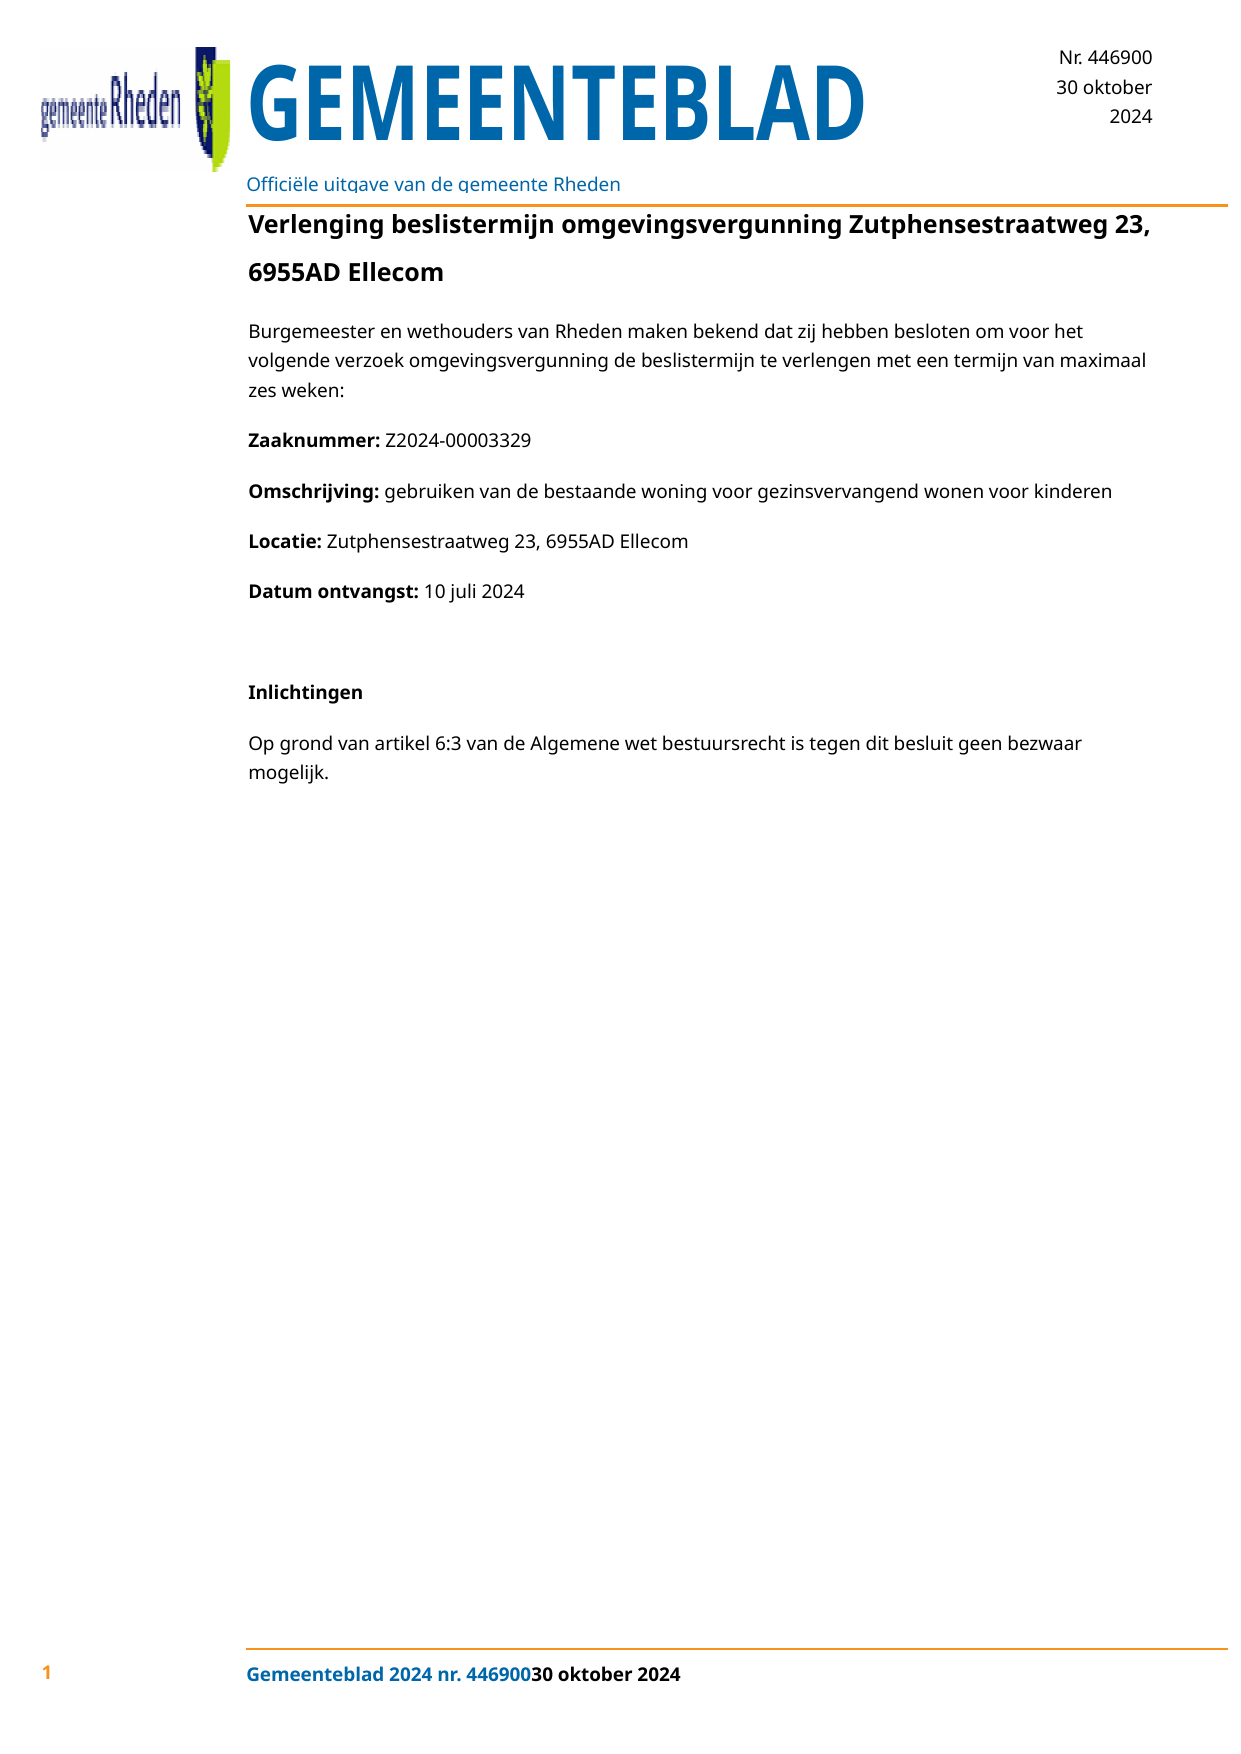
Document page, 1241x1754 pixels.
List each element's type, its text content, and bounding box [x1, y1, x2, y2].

text Verlenging beslistermijn omgevingsvergunning Zutphensestraatweg 23, 6955AD Ellecom [248, 207, 1152, 288]
text Omschrijving: gebruiken van de bestaande woning voor gezinsvervangend wonen voor kinderen [248, 478, 1152, 504]
text Locatie: Zutphensestraatweg 23, 6955AD Ellecom [248, 528, 1152, 554]
text Datum ontvangst: 10 juli 2024 [248, 579, 1152, 604]
picture [41, 47, 231, 172]
text Op grond van artikel 6:3 van de Algemene wet bestuursrecht is tegen dit besluit geen bezwaar mogelijk. [248, 730, 1152, 785]
text Inlichtingen [248, 679, 1152, 705]
text Zaaknummer: Z2024-00003329 [248, 427, 1152, 453]
text Burgemeester en wethouders van Rheden maken bekend dat zij hebben besloten om voor het volgende verzoek omgevingsvergunning de beslistermijn te verlengen met een termijn van maximaal zes weken: [248, 318, 1152, 403]
